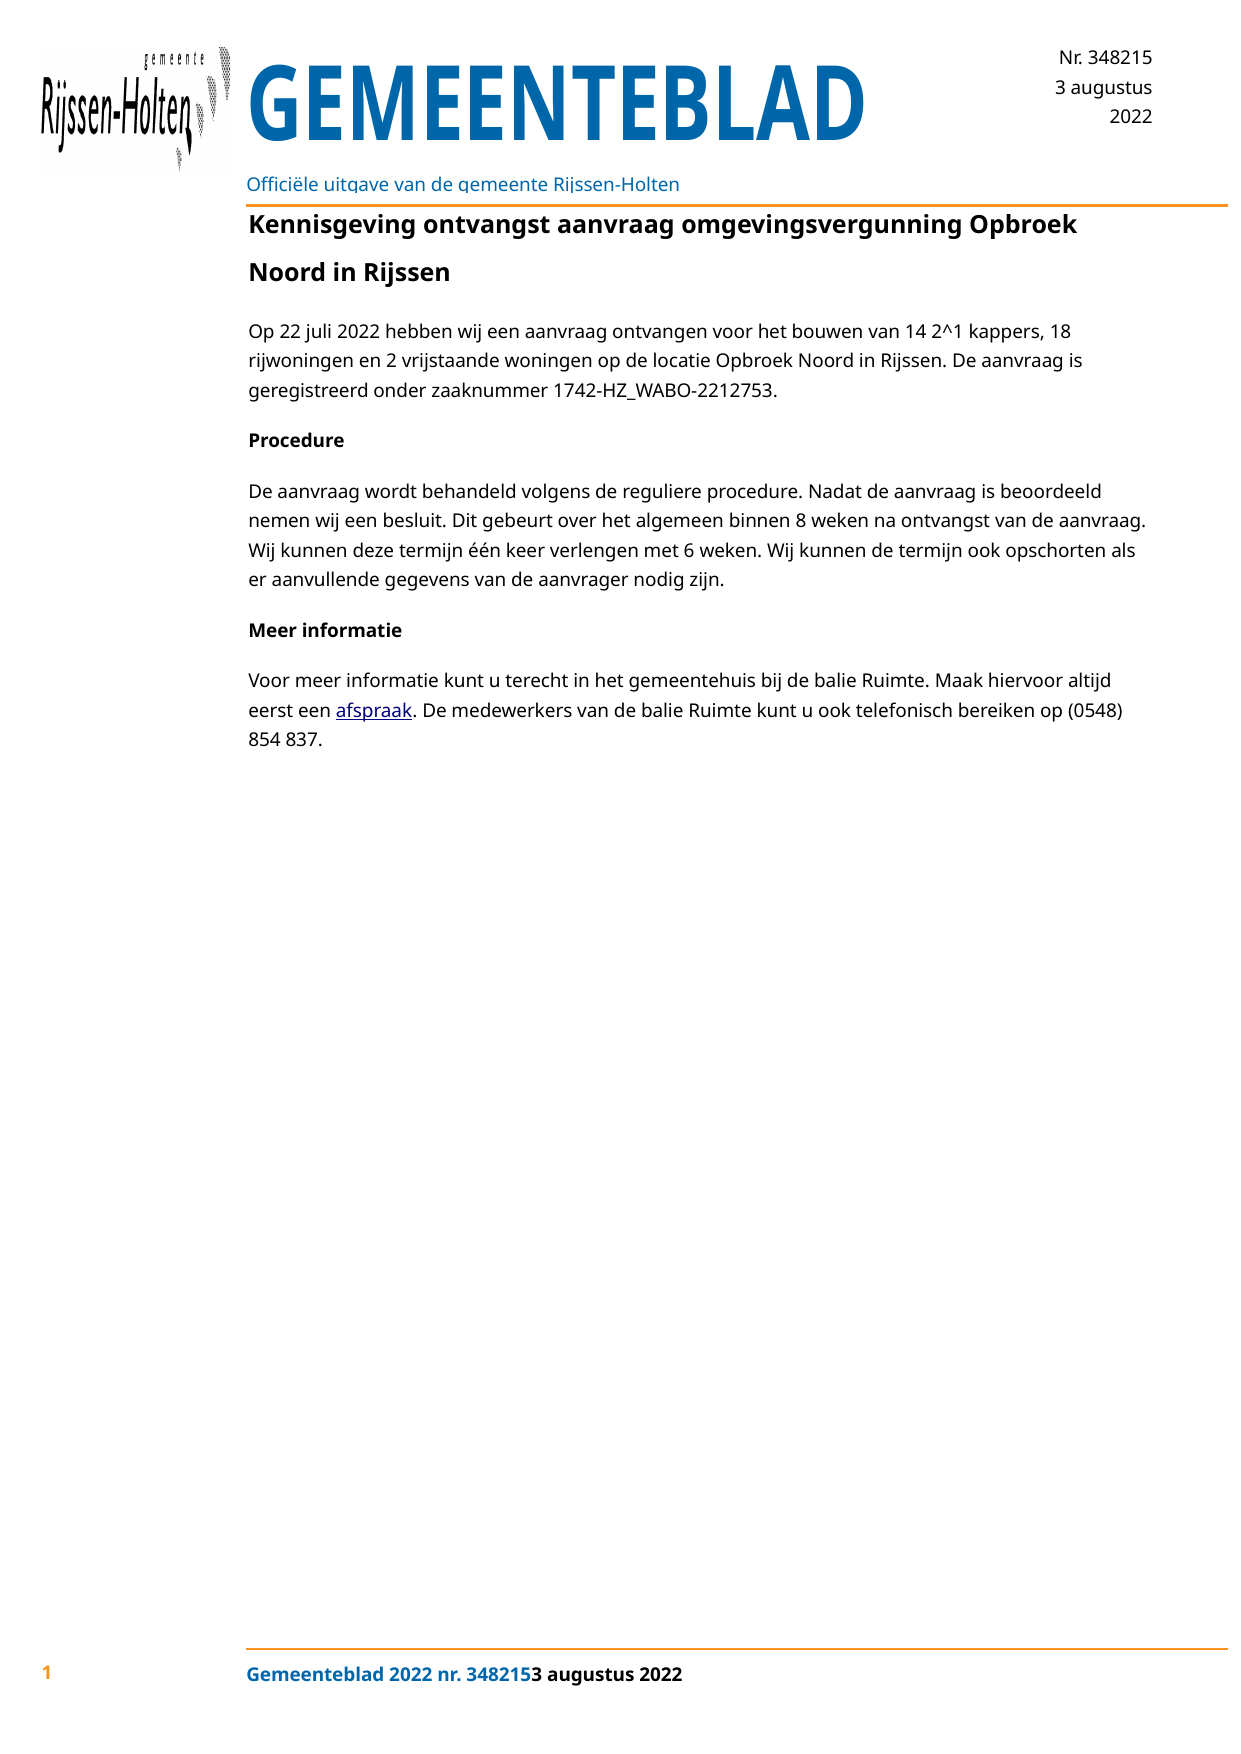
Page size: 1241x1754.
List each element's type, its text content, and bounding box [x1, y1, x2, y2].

text Op 22 juli 2022 hebben wij een aanvraag ontvangen voor het bouwen van 14 2^1 kappers, 18 rijwoningen en 2 vrijstaande woningen op de locatie Opbroek Noord in Rijssen. De aanvraag is geregistreerd onder zaaknummer 1742-HZ_WABO-2212753. [248, 318, 1152, 403]
text Meer informatie [248, 617, 1152, 643]
picture [41, 47, 231, 172]
text De aanvraag wordt behandeld volgens de reguliere procedure. Nadat de aanvraag is beoordeeld nemen wij een besluit. Dit gebeurt over het algemeen binnen 8 weken na ontvangst van de aanvraag. Wij kunnen deze termijn één keer verlengen met 6 weken. Wij kunnen de termijn ook opschorten als er aanvullende gegevens van de aanvrager nodig zijn. [248, 478, 1152, 592]
text Kennisgeving ontvangst aanvraag omgevingsvergunning Opbroek Noord in Rijssen [248, 207, 1152, 288]
text Procedure [248, 427, 1152, 453]
text Voor meer informatie kunt u terecht in het gemeentehuis bij de balie Ruimte. Maak hiervoor altijd eerst een afspraak. De medewerkers van de balie Ruimte kunt u ook telefonisch bereiken op (0548) 854 837. [248, 667, 1152, 752]
